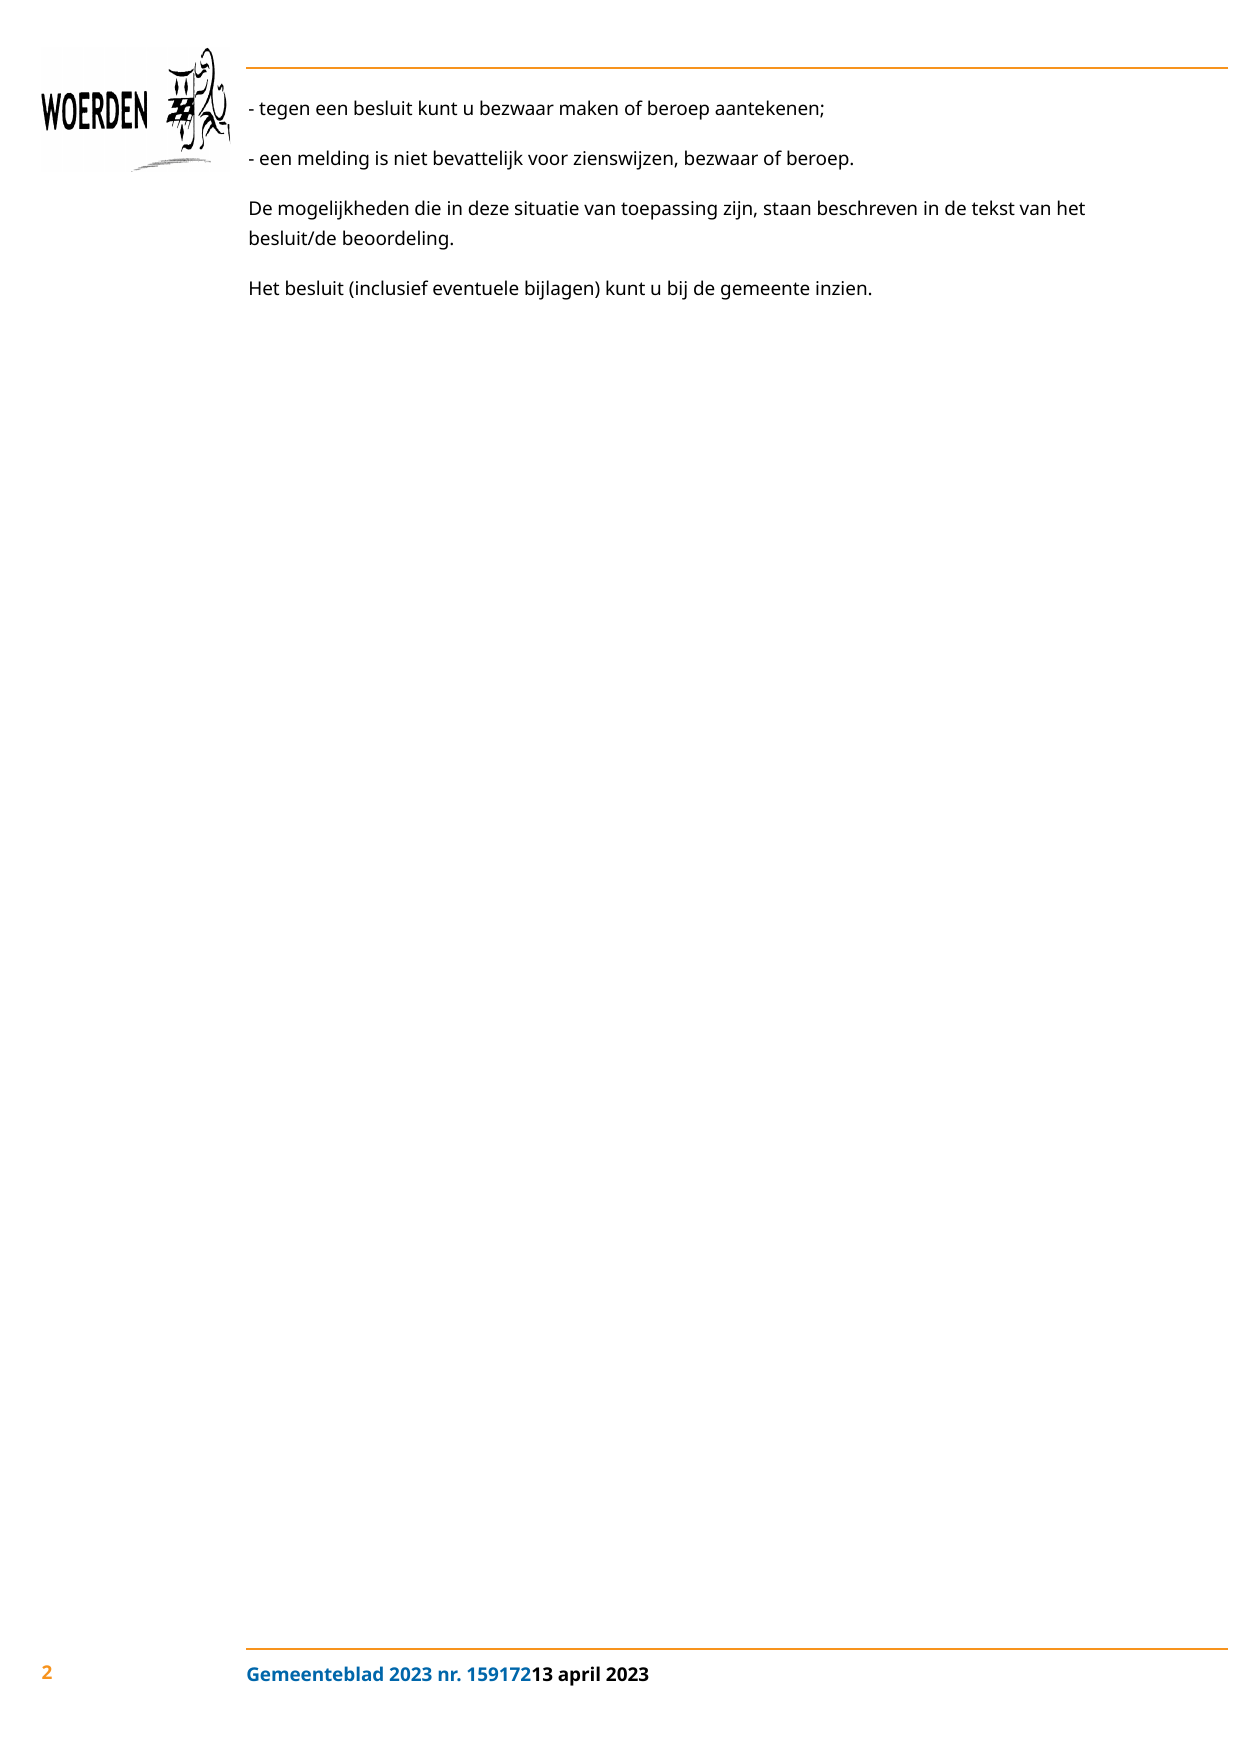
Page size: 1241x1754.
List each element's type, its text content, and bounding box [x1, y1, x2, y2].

text Het besluit (inclusief eventuele bijlagen) kunt u bij de gemeente inzien. [248, 276, 1152, 301]
text De mogelijkheden die in deze situatie van toepassing zijn, staan beschreven in de tekst van het besluit/de beoordeling. [248, 196, 1152, 251]
text - een melding is niet bevattelijk voor zienswijzen, bezwaar of beroep. [248, 145, 1152, 171]
text - tegen een besluit kunt u bezwaar maken of beroep aantekenen; [248, 95, 1152, 121]
picture [41, 47, 231, 172]
